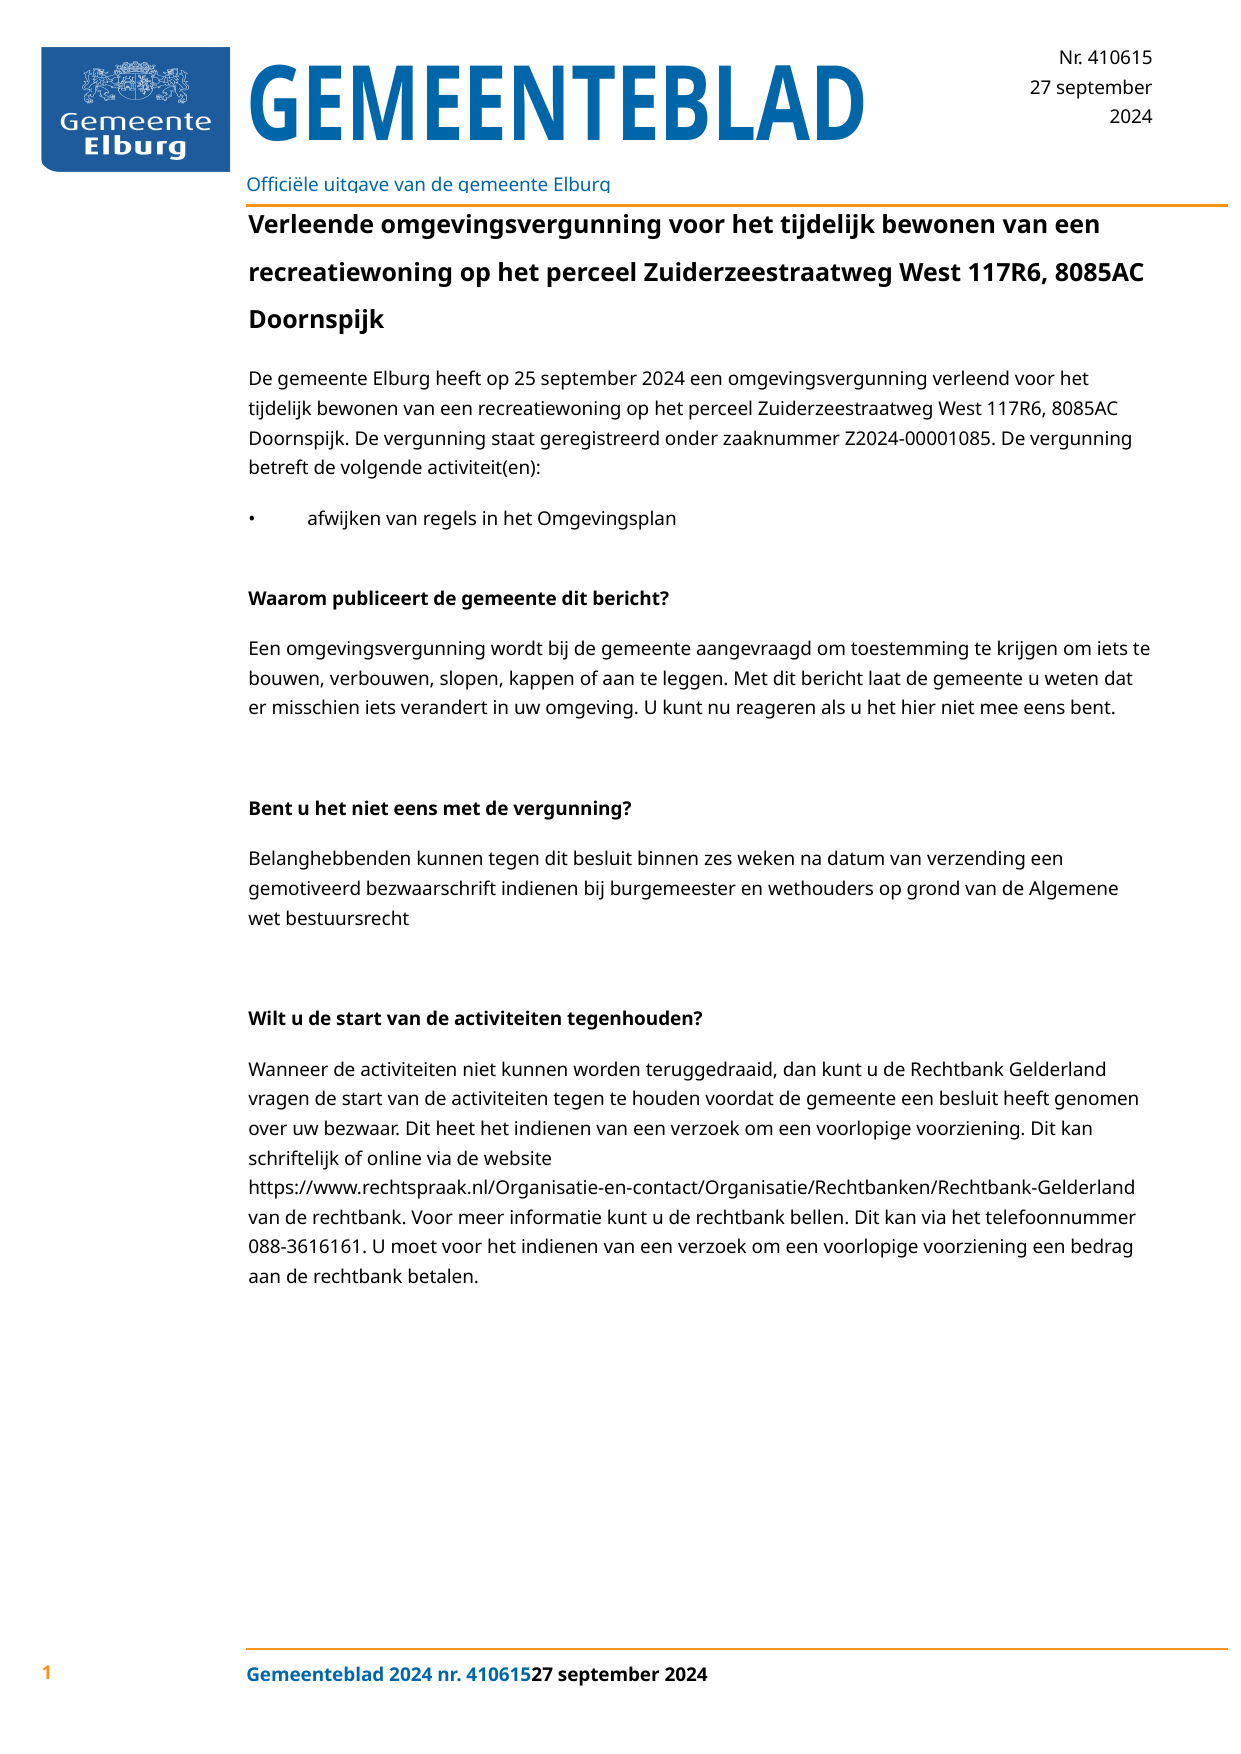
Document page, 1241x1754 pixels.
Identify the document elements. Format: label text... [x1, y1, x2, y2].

text Belanghebbenden kunnen tegen dit besluit binnen zes weken na datum van verzending een gemotiveerd bezwaarschrift indienen bij burgemeester en wethouders op grond van de Algemene wet bestuursrecht [248, 846, 1152, 930]
text Een omgevingsvergunning wordt bij de gemeente aangevraagd om toestemming te krijgen om iets te bouwen, verbouwen, slopen, kappen of aan te leggen. Met dit bericht laat de gemeente u weten dat er misschien iets verandert in uw omgeving. U kunt nu reageren als u het hier niet mee eens bent. [248, 635, 1152, 720]
text Verleende omgevingsvergunning voor het tijdelijk bewonen van een recreatiewoning op het perceel Zuiderzeestraatweg West 117R6, 8085AC Doornspijk [248, 207, 1152, 336]
text Wilt u de start van de activiteiten tegenhouden? [248, 1006, 1152, 1031]
text Bent u het niet eens met de vergunning? [248, 795, 1152, 821]
text De gemeente Elburg heeft op 25 september 2024 een omgevingsvergunning verleend voor het tijdelijk bewonen van een recreatiewoning op het perceel Zuiderzeestraatweg West 117R6, 8085AC Doornspijk. De vergunning staat geregistreerd onder zaaknummer Z2024-00001085. De vergunning betreft de volgende activiteit(en): [248, 366, 1152, 480]
text Waarom publiceert de gemeente dit bericht? [248, 585, 1152, 610]
picture [41, 47, 231, 172]
text Wanneer de activiteiten niet kunnen worden teruggedraaid, dan kunt u de Rechtbank Gelderland vragen de start van de activiteiten tegen te houden voordat de gemeente een besluit heeft genomen over uw bezwaar. Dit heet het indienen van een verzoek om een voorlopige voorziening. Dit kan schriftelijk of online via de website https://www.rechtspraak.nl/Organisatie-en-contact/Organisatie/Rechtbanken/Rechtbank-Gelderland van de rechtbank. Voor meer informatie kunt u de rechtbank bellen. Dit kan via het telefoonnummer 088-3616161. U moet voor het indienen van een verzoek om een voorlopige voorziening een bedrag aan de rechtbank betalen. [248, 1056, 1152, 1289]
list afwijken van regels in het Omgevingsplan [248, 505, 1152, 530]
